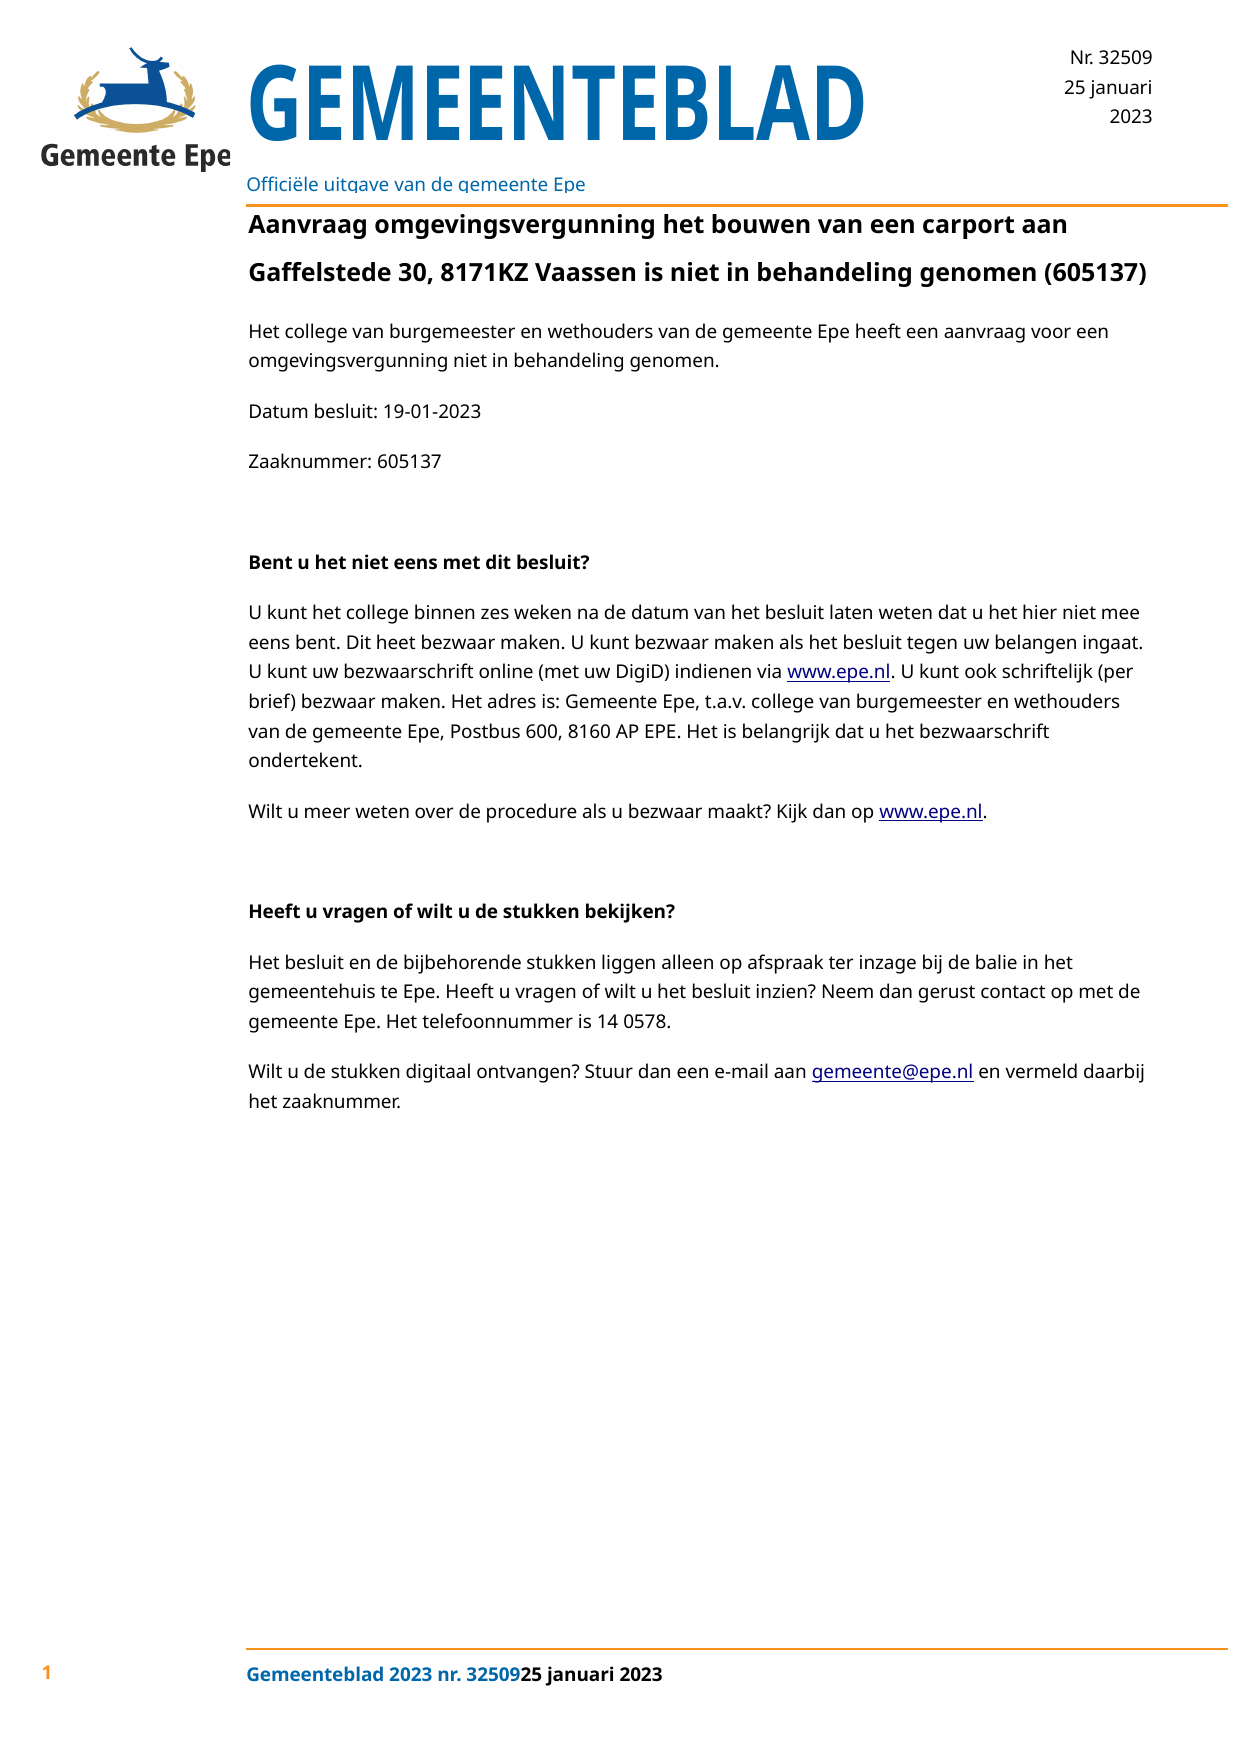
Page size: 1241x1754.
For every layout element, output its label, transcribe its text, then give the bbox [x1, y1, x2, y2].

text Aanvraag omgevingsvergunning het bouwen van een carport aan Gaffelstede 30, 8171KZ Vaassen is niet in behandeling genomen (605137) [248, 207, 1152, 288]
text Bent u het niet eens met dit besluit? [248, 549, 1152, 575]
text Wilt u de stukken digitaal ontvangen? Stuur dan een e-mail aan gemeente@epe.nl en vermeld daarbij het zaaknummer. [248, 1059, 1152, 1114]
text U kunt het college binnen zes weken na de datum van het besluit laten weten dat u het hier niet mee eens bent. Dit heet bezwaar maken. U kunt bezwaar maken als het besluit tegen uw belangen ingaat. U kunt uw bezwaarschrift online (met uw DigiD) indienen via www.epe.nl. U kunt ook schriftelijk (per brief) bezwaar maken. Het adres is: Gemeente Epe, t.a.v. college van burgemeester en wethouders van de gemeente Epe, Postbus 600, 8160 AP EPE. Het is belangrijk dat u het bezwaarschrift ondertekent. [248, 599, 1152, 773]
text Datum besluit: 19-01-2023 [248, 398, 1152, 424]
text Het besluit en de bijbehorende stukken liggen alleen op afspraak ter inzage bij de balie in het gemeentehuis te Epe. Heeft u vragen of wilt u het besluit inzien? Neem dan gerust contact op met de gemeente Epe. Het telefoonnummer is 14 0578. [248, 949, 1152, 1034]
text Wilt u meer weten over de procedure als u bezwaar maakt? Kijk dan op www.epe.nl. [248, 798, 1152, 824]
text Heeft u vragen of wilt u de stukken bekijken? [248, 899, 1152, 924]
text Het college van burgemeester en wethouders van de gemeente Epe heeft een aanvraag voor een omgevingsvergunning niet in behandeling genomen. [248, 318, 1152, 373]
picture [41, 47, 231, 172]
text Zaaknummer: 605137 [248, 448, 1152, 474]
